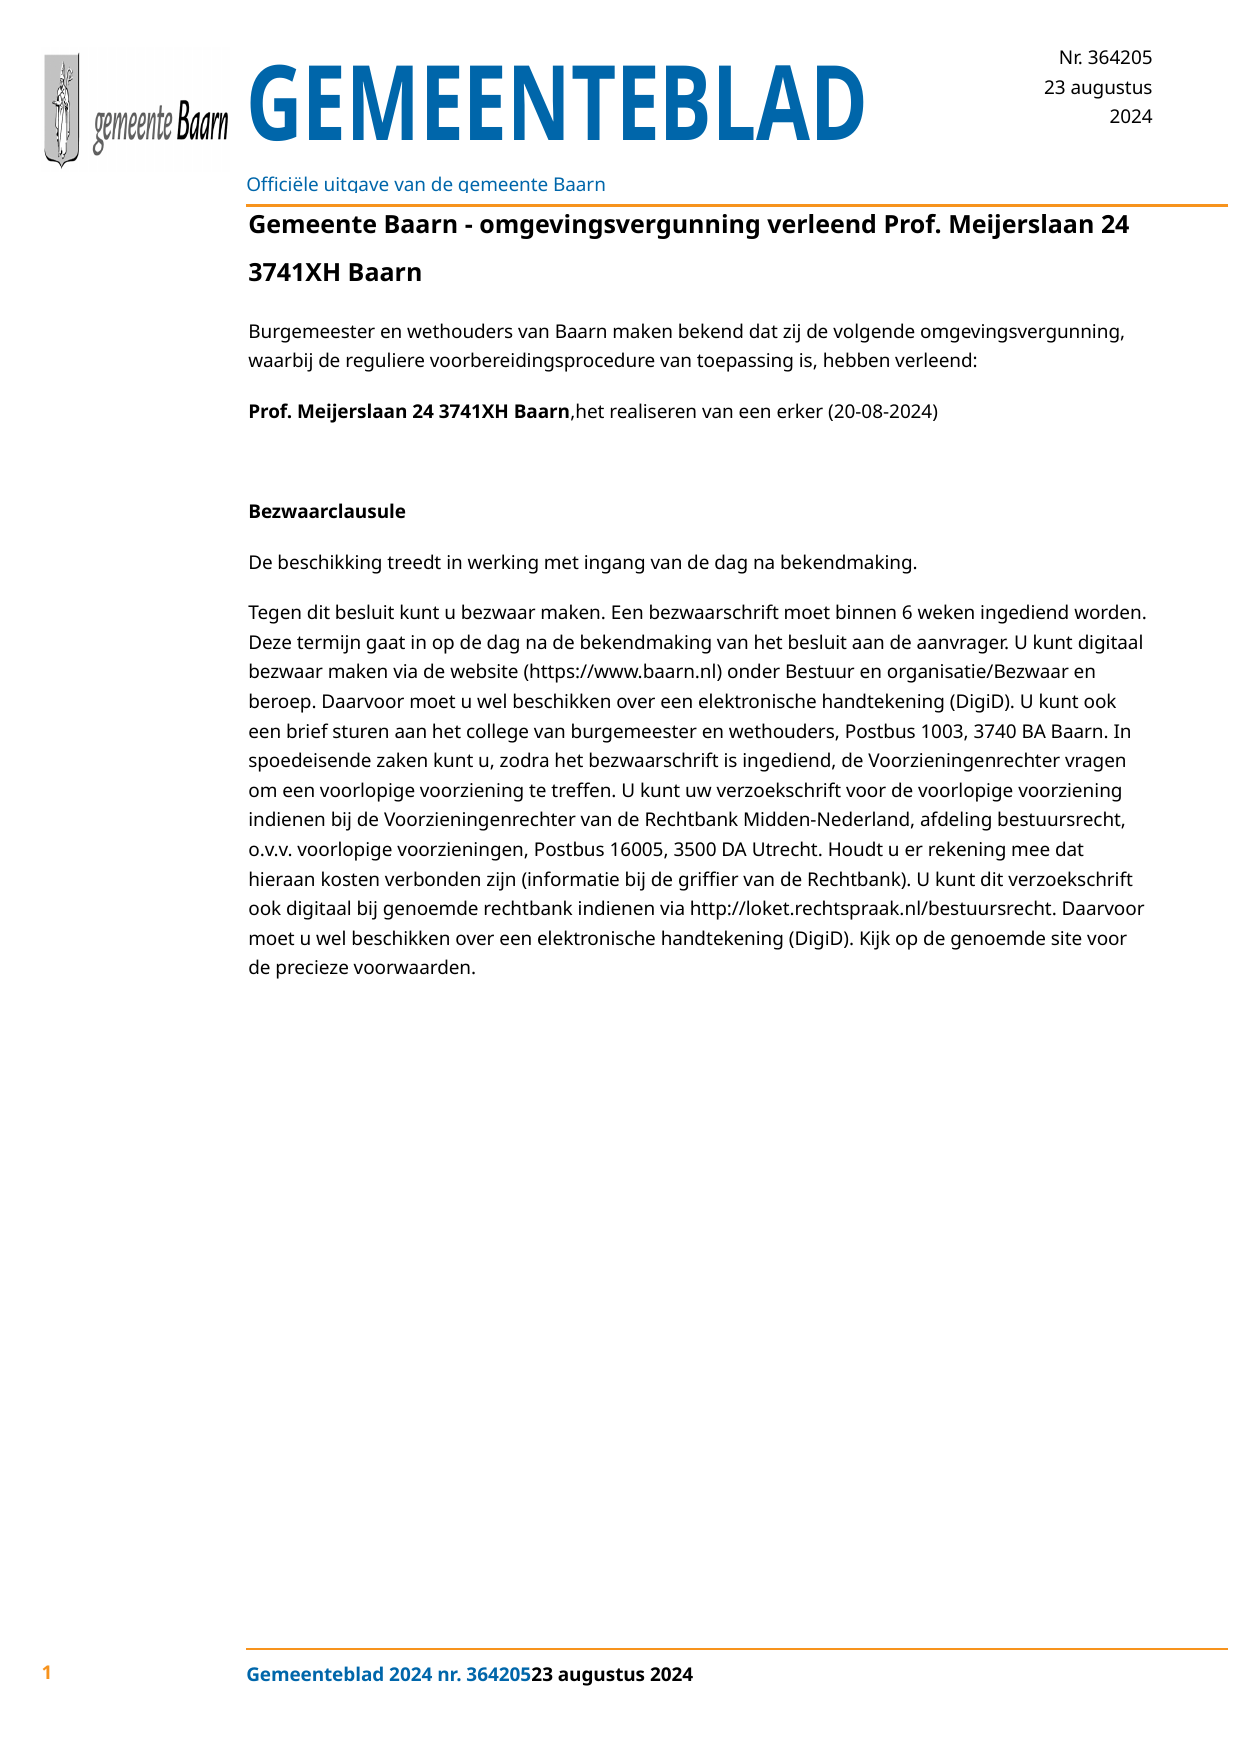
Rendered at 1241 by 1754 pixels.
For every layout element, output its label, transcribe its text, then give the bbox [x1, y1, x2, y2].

text Gemeente Baarn - omgevingsvergunning verleend Prof. Meijerslaan 24 3741XH Baarn [248, 207, 1152, 288]
text De beschikking treedt in werking met ingang van de dag na bekendmaking. [248, 549, 1152, 575]
text Prof. Meijerslaan 24 3741XH Baarn,het realiseren van een erker (20-08-2024) [248, 398, 1152, 424]
text Burgemeester en wethouders van Baarn maken bekend dat zij de volgende omgevingsvergunning, waarbij de reguliere voorbereidingsprocedure van toepassing is, hebben verleend: [248, 318, 1152, 373]
picture [41, 47, 231, 172]
text Tegen dit besluit kunt u bezwaar maken. Een bezwaarschrift moet binnen 6 weken ingediend worden. Deze termijn gaat in op de dag na de bekendmaking van het besluit aan de aanvrager. U kunt digitaal bezwaar maken via de website (https://www.baarn.nl) onder Bestuur en organisatie/Bezwaar en beroep. Daarvoor moet u wel beschikken over een elektronische handtekening (DigiD). U kunt ook een brief sturen aan het college van burgemeester en wethouders, Postbus 1003, 3740 BA Baarn. In spoedeisende zaken kunt u, zodra het bezwaarschrift is ingediend, de Voorzieningenrechter vragen om een voorlopige voorziening te treffen. U kunt uw verzoekschrift voor de voorlopige voorziening indienen bij de Voorzieningenrechter van de Rechtbank Midden-Nederland, afdeling bestuursrecht, o.v.v. voorlopige voorzieningen, Postbus 16005, 3500 DA Utrecht. Houdt u er rekening mee dat hieraan kosten verbonden zijn (informatie bij de griffier van de Rechtbank). U kunt dit verzoekschrift ook digitaal bij genoemde rechtbank indienen via http://loket.rechtspraak.nl/bestuursrecht. Daarvoor moet u wel beschikken over een elektronische handtekening (DigiD). Kijk op de genoemde site voor de precieze voorwaarden. [248, 599, 1152, 980]
text Bezwaarclausule [248, 499, 1152, 524]
